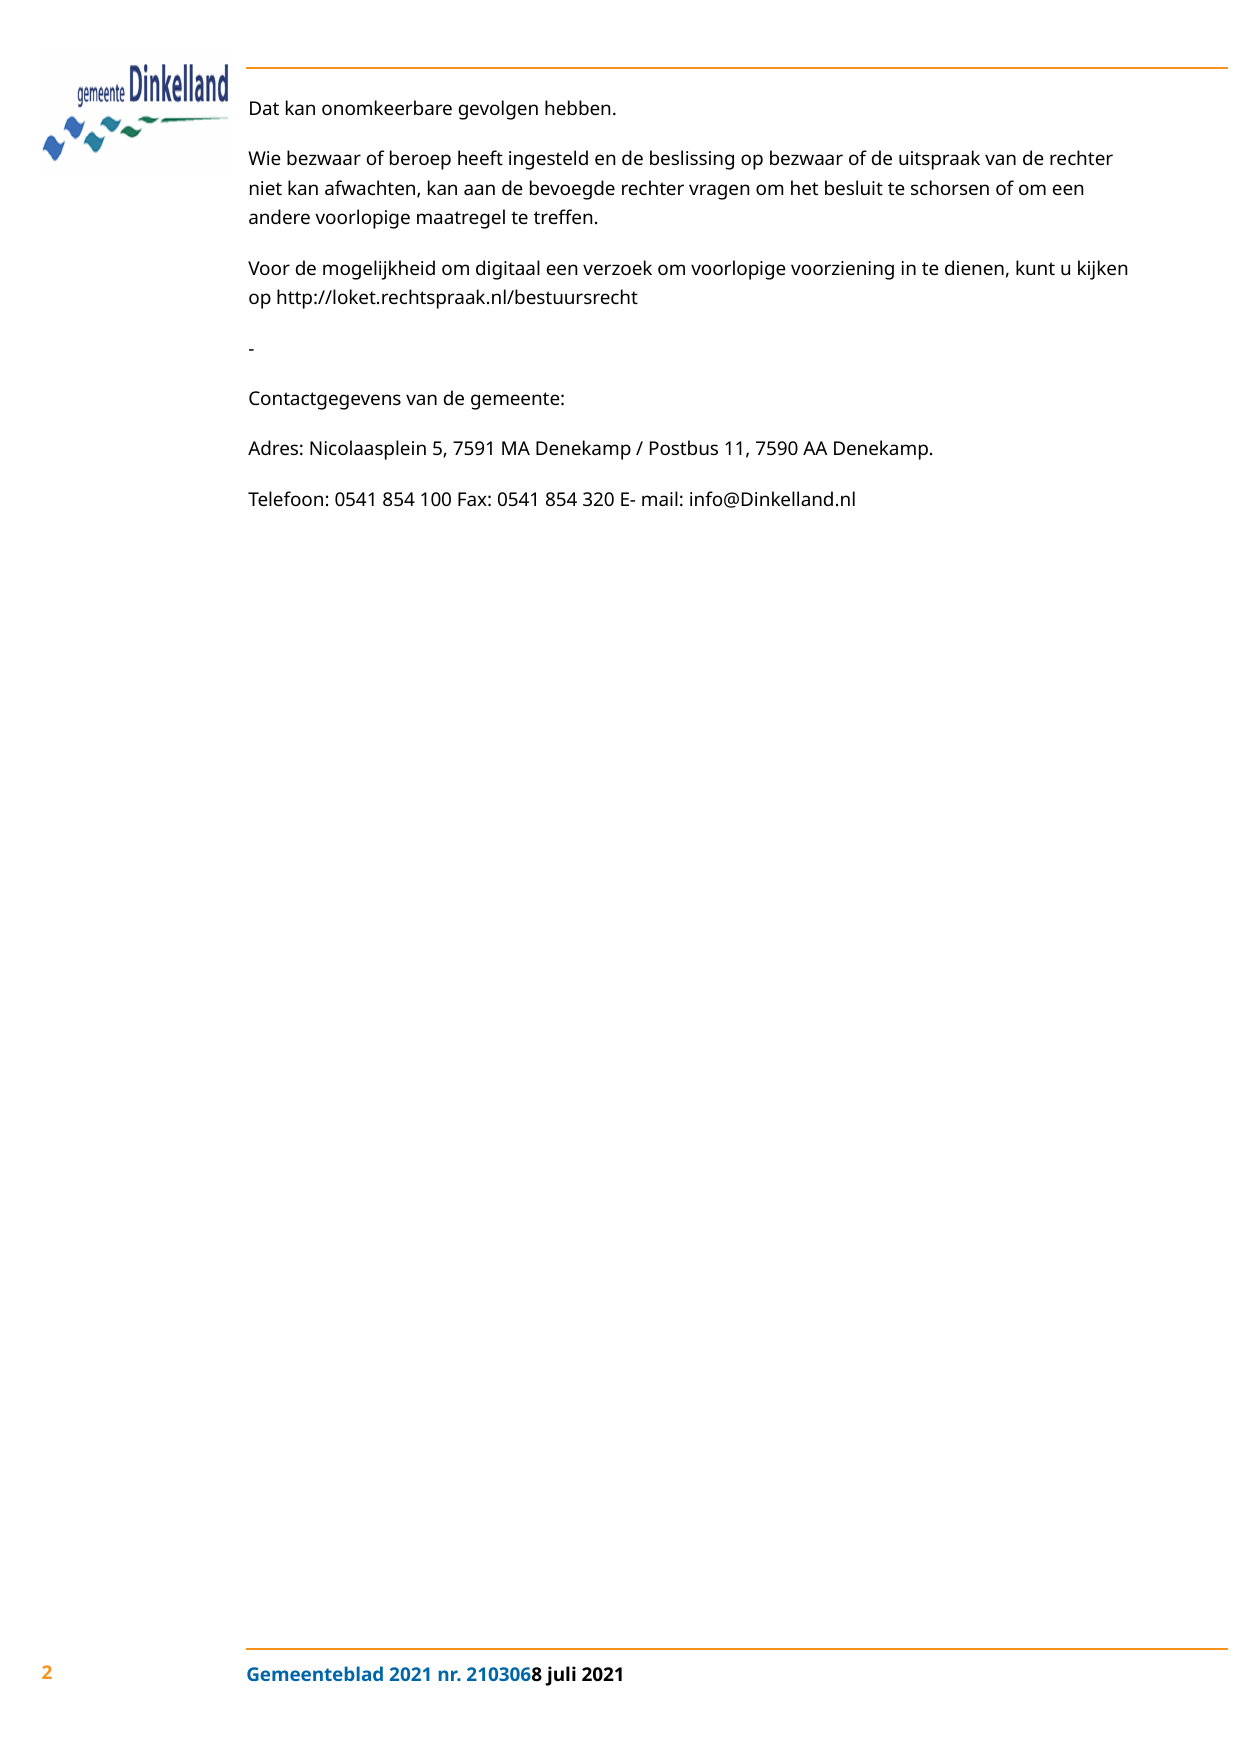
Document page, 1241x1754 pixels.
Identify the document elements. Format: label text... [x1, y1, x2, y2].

text Contactgegevens van de gemeente: [248, 385, 1152, 411]
text - [248, 335, 1152, 361]
text Wie bezwaar of beroep heeft ingesteld en de beslissing op bezwaar of de uitspraak van de rechter niet kan afwachten, kan aan de bevoegde rechter vragen om het besluit te schorsen of om een andere voorlopige maatregel te treffen. [248, 145, 1152, 230]
text Voor de mogelijkheid om digitaal een verzoek om voorlopige voorziening in te dienen, kunt u kijken op http://loket.rechtspraak.nl/bestuursrecht [248, 255, 1152, 310]
text Adres: Nicolaasplein 5, 7591 MA Denekamp / Postbus 11, 7590 AA Denekamp. [248, 436, 1152, 461]
picture [41, 47, 231, 172]
text Dat kan onomkeerbare gevolgen hebben. [248, 95, 1152, 121]
text Telefoon: 0541 854 100 Fax: 0541 854 320 E- mail: info@Dinkelland.nl [248, 486, 1152, 512]
